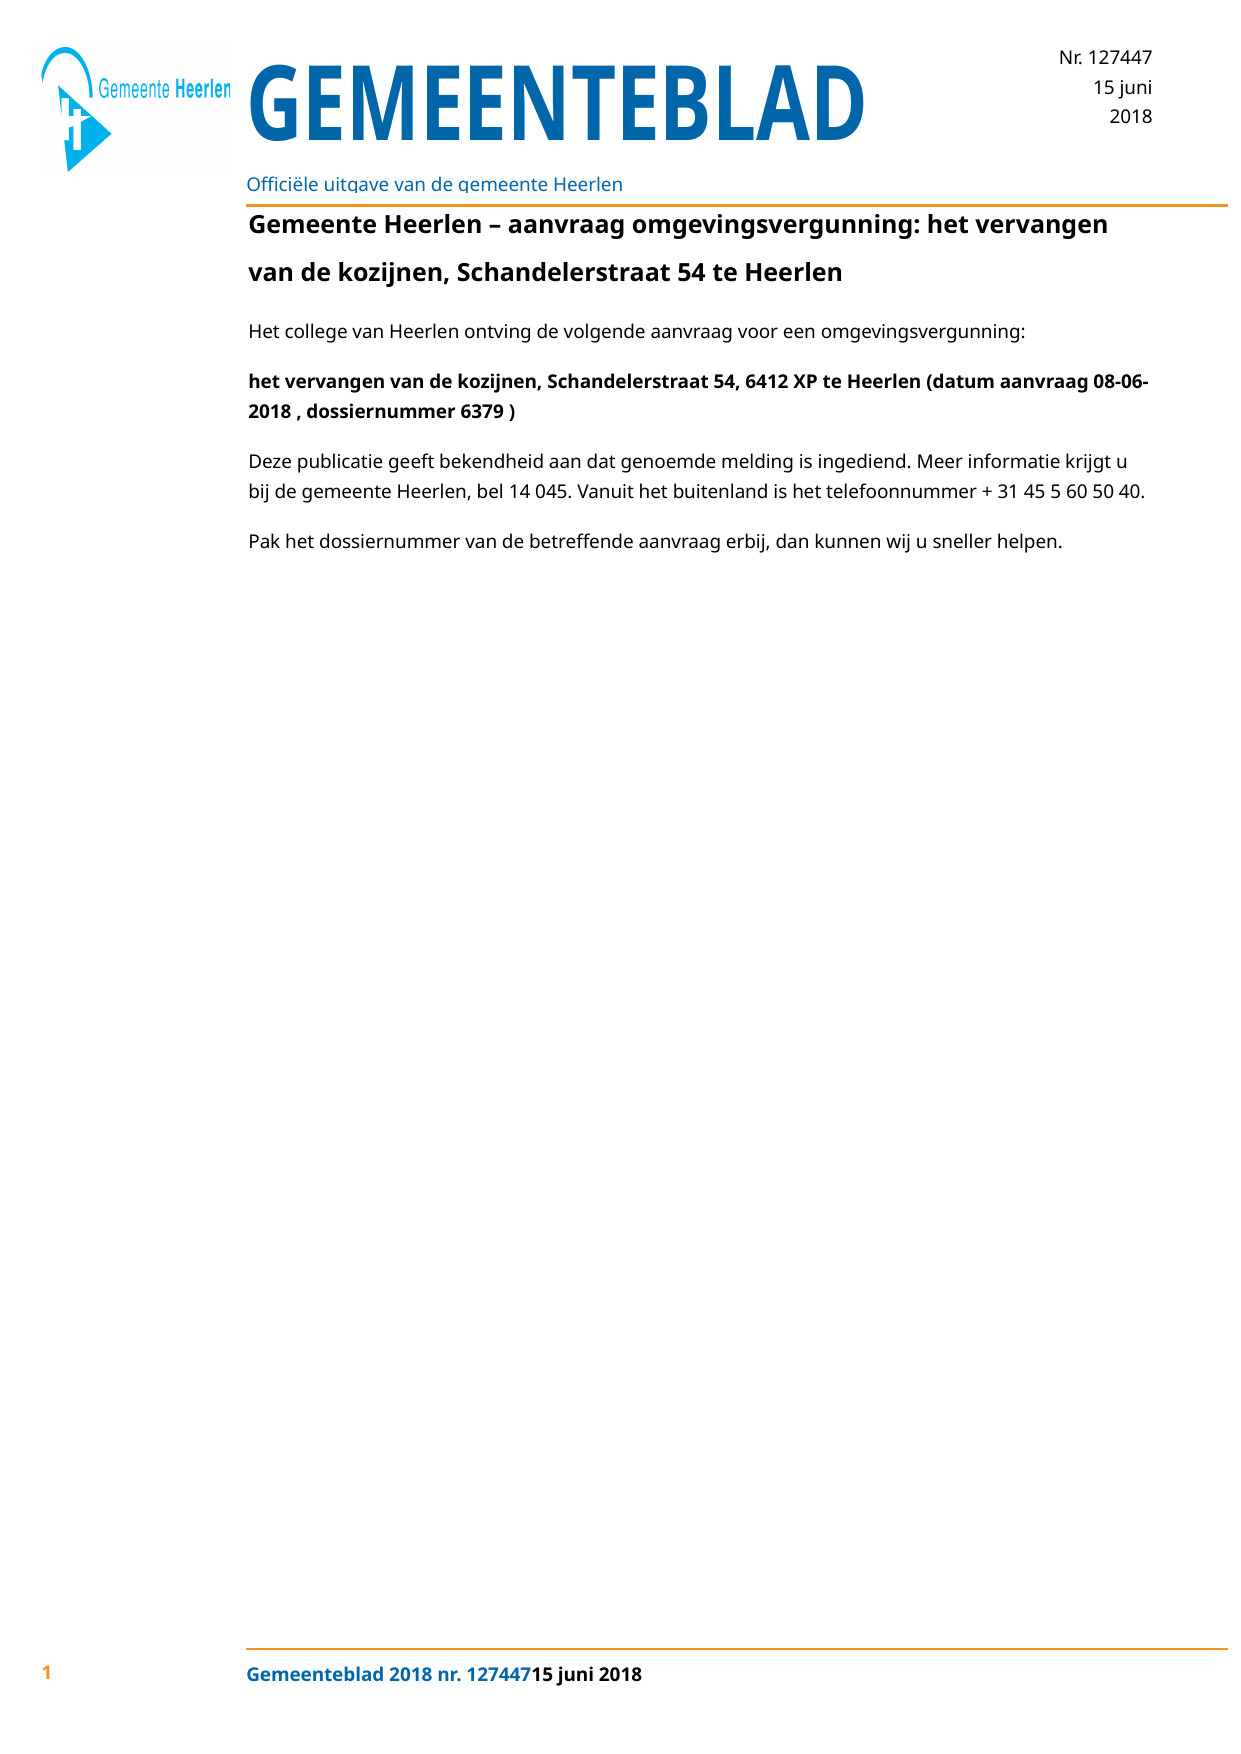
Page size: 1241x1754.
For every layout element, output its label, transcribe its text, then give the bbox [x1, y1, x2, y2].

picture [41, 47, 58, 70]
text Het college van Heerlen ontving de volgende aanvraag voor een omgevingsvergunning: [248, 318, 1152, 344]
text Gemeente Heerlen – aanvraag omgevingsvergunning: het vervangen van de kozijnen, Schandelerstraat 54 te Heerlen [248, 207, 1152, 288]
text Pak het dossiernummer van de betreffende aanvraag erbij, dan kunnen wij u sneller helpen. [248, 528, 1152, 554]
text het vervangen van de kozijnen, Schandelerstraat 54, 6412 XP te Heerlen (datum aanvraag 08-06-2018 , dossiernummer 6379 ) [248, 368, 1152, 424]
picture [41, 47, 231, 172]
text Deze publicatie geeft bekendheid aan dat genoemde melding is ingediend. Meer informatie krijgt u bij de gemeente Heerlen, bel 14 045. Vanuit het buitenland is het telefoonnummer + 31 45 5 60 50 40. [248, 448, 1152, 504]
